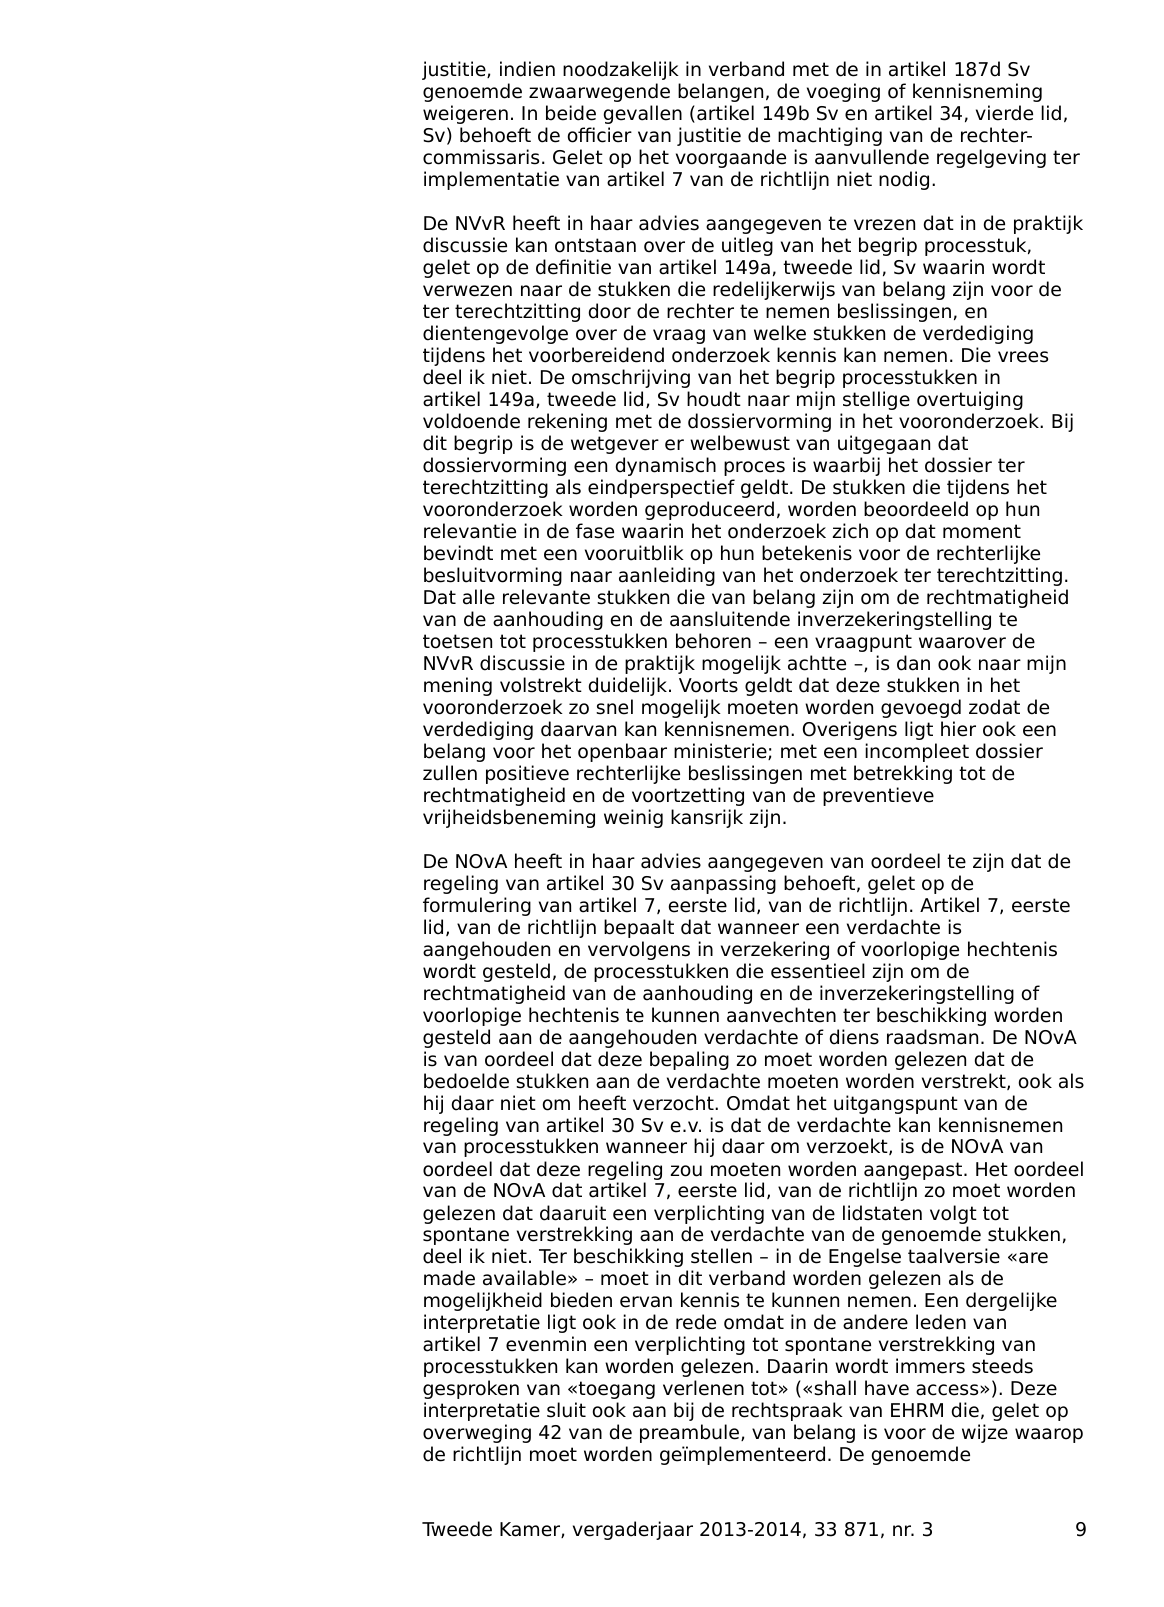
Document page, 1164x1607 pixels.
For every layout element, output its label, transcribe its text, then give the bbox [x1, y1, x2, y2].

text justitie, indien noodzakelijk in verband met de in artikel 187d Sv genoemde zwaarwegende belangen, de voeging of kennisneming weigeren. In beide gevallen (artikel 149b Sv en artikel 34, vierde lid, Sv) behoeft de officier van justitie de machtiging van de rechter-commissaris. Gelet op het voorgaande is aanvullende regelgeving ter implementatie van artikel 7 van de richtlijn niet nodig. [422, 59, 1087, 191]
text De NVvR heeft in haar advies aangegeven te vrezen dat in de praktijk discussie kan ontstaan over de uitleg van het begrip processtuk, gelet op de definitie van artikel 149a, tweede lid, Sv waarin wordt verwezen naar de stukken die redelijkerwijs van belang zijn voor de ter terechtzitting door de rechter te nemen beslissingen, en dientengevolge over de vraag van welke stukken de verdediging tijdens het voorbereidend onderzoek kennis kan nemen. Die vrees deel ik niet. De omschrijving van het begrip processtukken in artikel 149a, tweede lid, Sv houdt naar mijn stellige overtuiging voldoende rekening met de dossiervorming in het vooronderzoek. Bij dit begrip is de wetgever er welbewust van uitgegaan dat dossiervorming een dynamisch proces is waarbij het dossier ter terechtzitting als eindperspectief geldt. De stukken die tijdens het vooronderzoek worden geproduceerd, worden beoordeeld op hun relevantie in de fase waarin het onderzoek zich op dat moment bevindt met een vooruitblik op hun betekenis voor de rechterlijke besluitvorming naar aanleiding van het onderzoek ter terechtzitting. Dat alle relevante stukken die van belang zijn om de rechtmatigheid van de aanhouding en de aansluitende inverzekeringstelling te toetsen tot processtukken behoren – een vraagpunt waarover de NVvR discussie in de praktijk mogelijk achtte –, is dan ook naar mijn mening volstrekt duidelijk. Voorts geldt dat deze stukken in het vooronderzoek zo snel mogelijk moeten worden gevoegd zodat de verdediging daarvan kan kennisnemen. Overigens ligt hier ook een belang voor het openbaar ministerie; met een incompleet dossier zullen positieve rechterlijke beslissingen met betrekking tot de rechtmatigheid en de voortzetting van de preventieve vrijheidsbeneming weinig kansrijk zijn. [422, 213, 1087, 828]
text De NOvA heeft in haar advies aangegeven van oordeel te zijn dat de regeling van artikel 30 Sv aanpassing behoeft, gelet op de formulering van artikel 7, eerste lid, van de richtlijn. Artikel 7, eerste lid, van de richtlijn bepaalt dat wanneer een verdachte is aangehouden en vervolgens in verzekering of voorlopige hechtenis wordt gesteld, de processtukken die essentieel zijn om de rechtmatigheid van de aanhouding en de inverzekeringstelling of voorlopige hechtenis te kunnen aanvechten ter beschikking worden gesteld aan de aangehouden verdachte of diens raadsman. De NOvA is van oordeel dat deze bepaling zo moet worden gelezen dat de bedoelde stukken aan de verdachte moeten worden verstrekt, ook als hij daar niet om heeft verzocht. Omdat het uitgangspunt van de regeling van artikel 30 Sv e.v. is dat de verdachte kan kennisnemen van processtukken wanneer hij daar om verzoekt, is de NOvA van oordeel dat deze regeling zou moeten worden aangepast. Het oordeel van de NOvA dat artikel 7, eerste lid, van de richtlijn zo moet worden gelezen dat daaruit een verplichting van de lidstaten volgt tot spontane verstrekking aan de verdachte van de genoemde stukken, deel ik niet. Ter beschikking stellen – in de Engelse taalversie «are made available» – moet in dit verband worden gelezen als de mogelijkheid bieden ervan kennis te kunnen nemen. Een dergelijke interpretatie ligt ook in de rede omdat in de andere leden van artikel 7 evenmin een verplichting tot spontane verstrekking van processtukken kan worden gelezen. Daarin wordt immers steeds gesproken van «toegang verlenen tot» («shall have access»). Deze interpretatie sluit ook aan bij de rechtspraak van EHRM die, gelet op overweging 42 van de preambule, van belang is voor de wijze waarop de richtlijn moet worden geïmplementeerd. De genoemde [422, 851, 1087, 1466]
